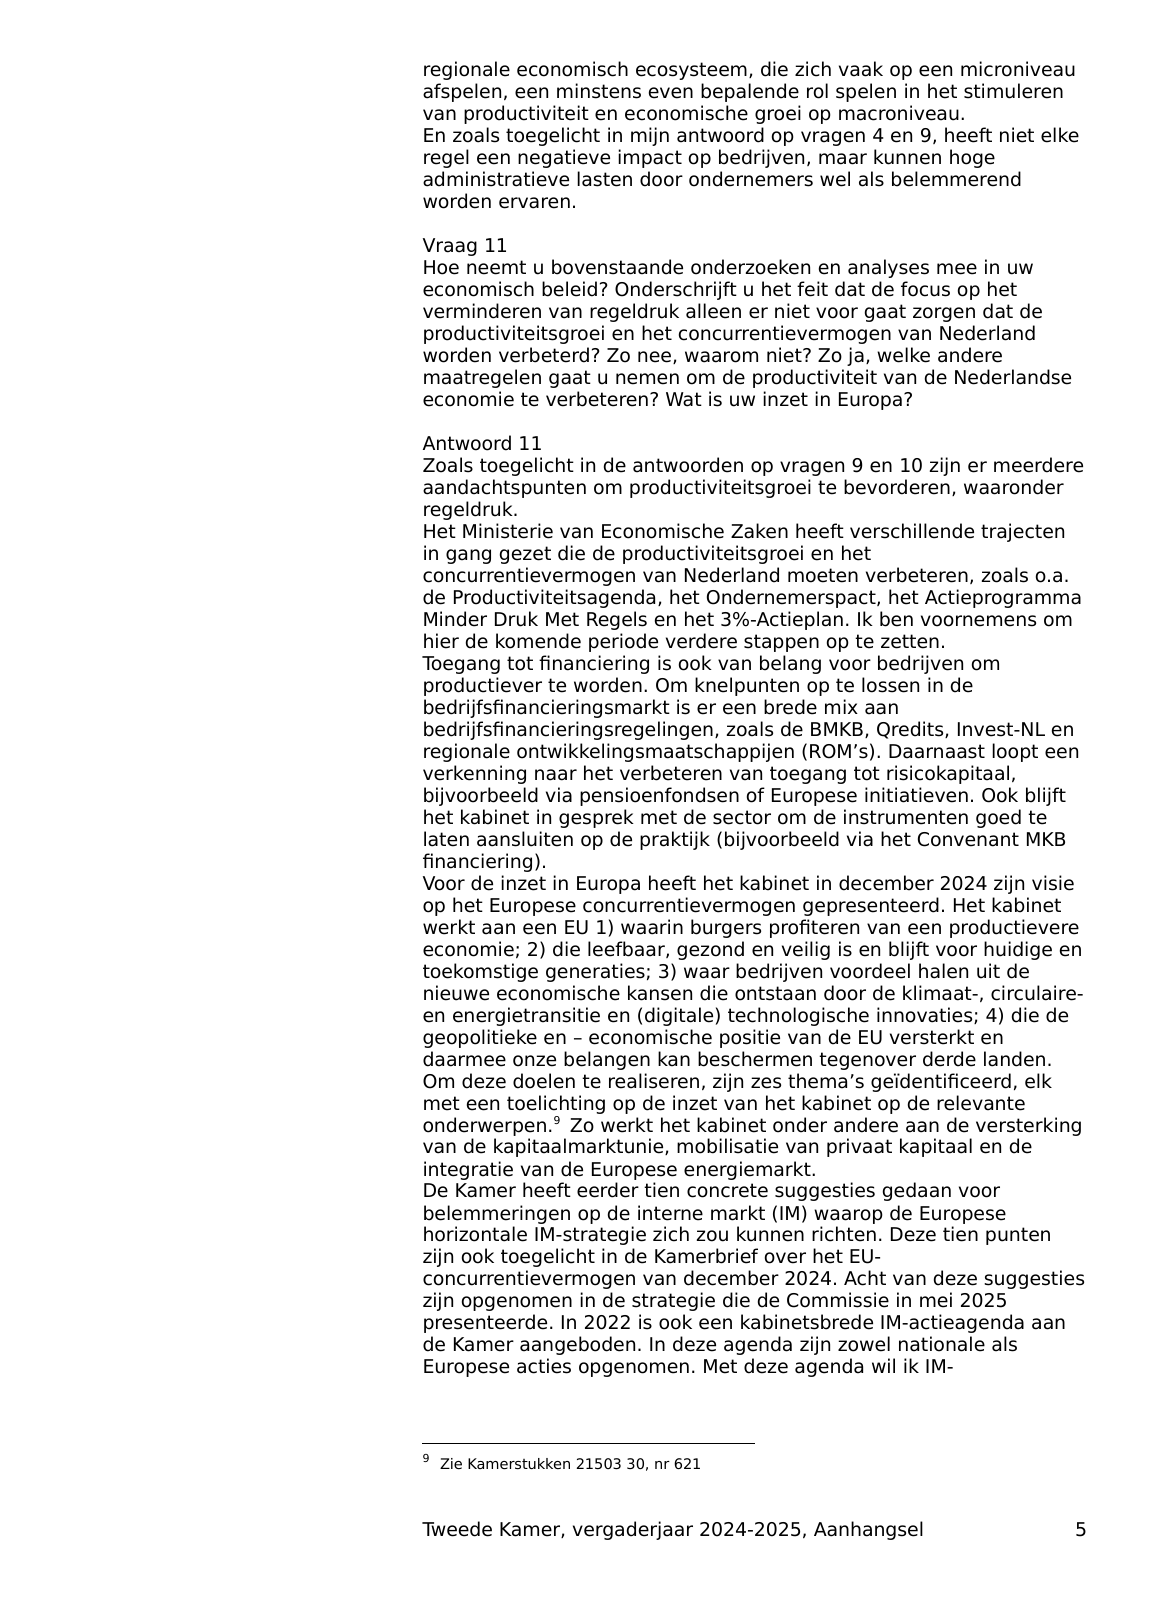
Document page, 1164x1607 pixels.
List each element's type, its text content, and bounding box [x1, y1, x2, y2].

text Zoals toegelicht in de antwoorden op vragen 9 en 10 zijn er meerdere aandachtspunten om productiviteitsgroei te bevorderen, waaronder regeldruk. [422, 455, 1087, 521]
text Toegang tot financiering is ook van belang voor bedrijven om productiever te worden. Om knelpunten op te lossen in de bedrijfsfinancieringsmarkt is er een brede mix aan bedrijfsfinancieringsregelingen, zoals de BMKB, Qredits, Invest-NL en regionale ontwikkelingsmaatschappijen (ROM’s). Daarnaast loopt een verkenning naar het verbeteren van toegang tot risicokapitaal, bijvoorbeeld via pensioenfondsen of Europese initiatieven. Ook blijft het kabinet in gesprek met de sector om de instrumenten goed te laten aansluiten op de praktijk (bijvoorbeeld via het Convenant MKB financiering). [422, 653, 1087, 873]
text Het Ministerie van Economische Zaken heeft verschillende trajecten in gang gezet die de productiviteitsgroei en het concurrentievermogen van Nederland moeten verbeteren, zoals o.a. de Productiviteitsagenda, het Ondernemerspact, het Actieprogramma Minder Druk Met Regels en het 3%-Actieplan. Ik ben voornemens om hier de komende periode verdere stappen op te zetten. [422, 521, 1087, 653]
text En zoals toegelicht in mijn antwoord op vragen 4 en 9, heeft niet elke regel een negatieve impact op bedrijven, maar kunnen hoge administratieve lasten door ondernemers wel als belemmerend worden ervaren. [422, 125, 1087, 213]
text Hoe neemt u bovenstaande onderzoeken en analyses mee in uw economisch beleid? Onderschrijft u het feit dat de focus op het verminderen van regeldruk alleen er niet voor gaat zorgen dat de productiviteitsgroei en het concurrentievermogen van Nederland worden verbeterd? Zo nee, waarom niet? Zo ja, welke andere maatregelen gaat u nemen om de productiviteit van de Nederlandse economie te verbeteren? Wat is uw inzet in Europa? [422, 257, 1087, 411]
text Zie Kamerstukken 21503 30, nr 621 [422, 1452, 1087, 1474]
text Antwoord 11 [422, 433, 1087, 455]
text Voor de inzet in Europa heeft het kabinet in december 2024 zijn visie op het Europese concurrentievermogen gepresenteerd. Het kabinet werkt aan een EU 1) waarin burgers profiteren van een productievere economie; 2) die leefbaar, gezond en veilig is en blijft voor huidige en toekomstige generaties; 3) waar bedrijven voordeel halen uit de nieuwe economische kansen die ontstaan door de klimaat-, circulaire- en energietransitie en (digitale) technologische innovaties; 4) die de geopolitieke en – economische positie van de EU versterkt en daarmee onze belangen kan beschermen tegenover derde landen. Om deze doelen te realiseren, zijn zes thema’s geïdentificeerd, elk met een toelichting op de inzet van het kabinet op de relevante onderwerpen. Zo werkt het kabinet onder andere aan de versterking van de kapitaalmarktunie, mobilisatie van privaat kapitaal en de integratie van de Europese energiemarkt. [422, 873, 1087, 1180]
text Vraag 11 [422, 235, 1087, 257]
text De Kamer heeft eerder tien concrete suggesties gedaan voor belemmeringen op de interne markt (IM) waarop de Europese horizontale IM-strategie zich zou kunnen richten. Deze tien punten zijn ook toegelicht in de Kamerbrief over het EU-concurrentievermogen van december 2024. Acht van deze suggesties zijn opgenomen in de strategie die de Commissie in mei 2025 presenteerde. In 2022 is ook een kabinetsbrede IM-actieagenda aan de Kamer aangeboden. In deze agenda zijn zowel nationale als Europese acties opgenomen. Met deze agenda wil ik IM- [422, 1180, 1087, 1378]
text regionale economisch ecosysteem, die zich vaak op een microniveau afspelen, een minstens even bepalende rol spelen in het stimuleren van productiviteit en economische groei op macroniveau. [422, 59, 1087, 125]
